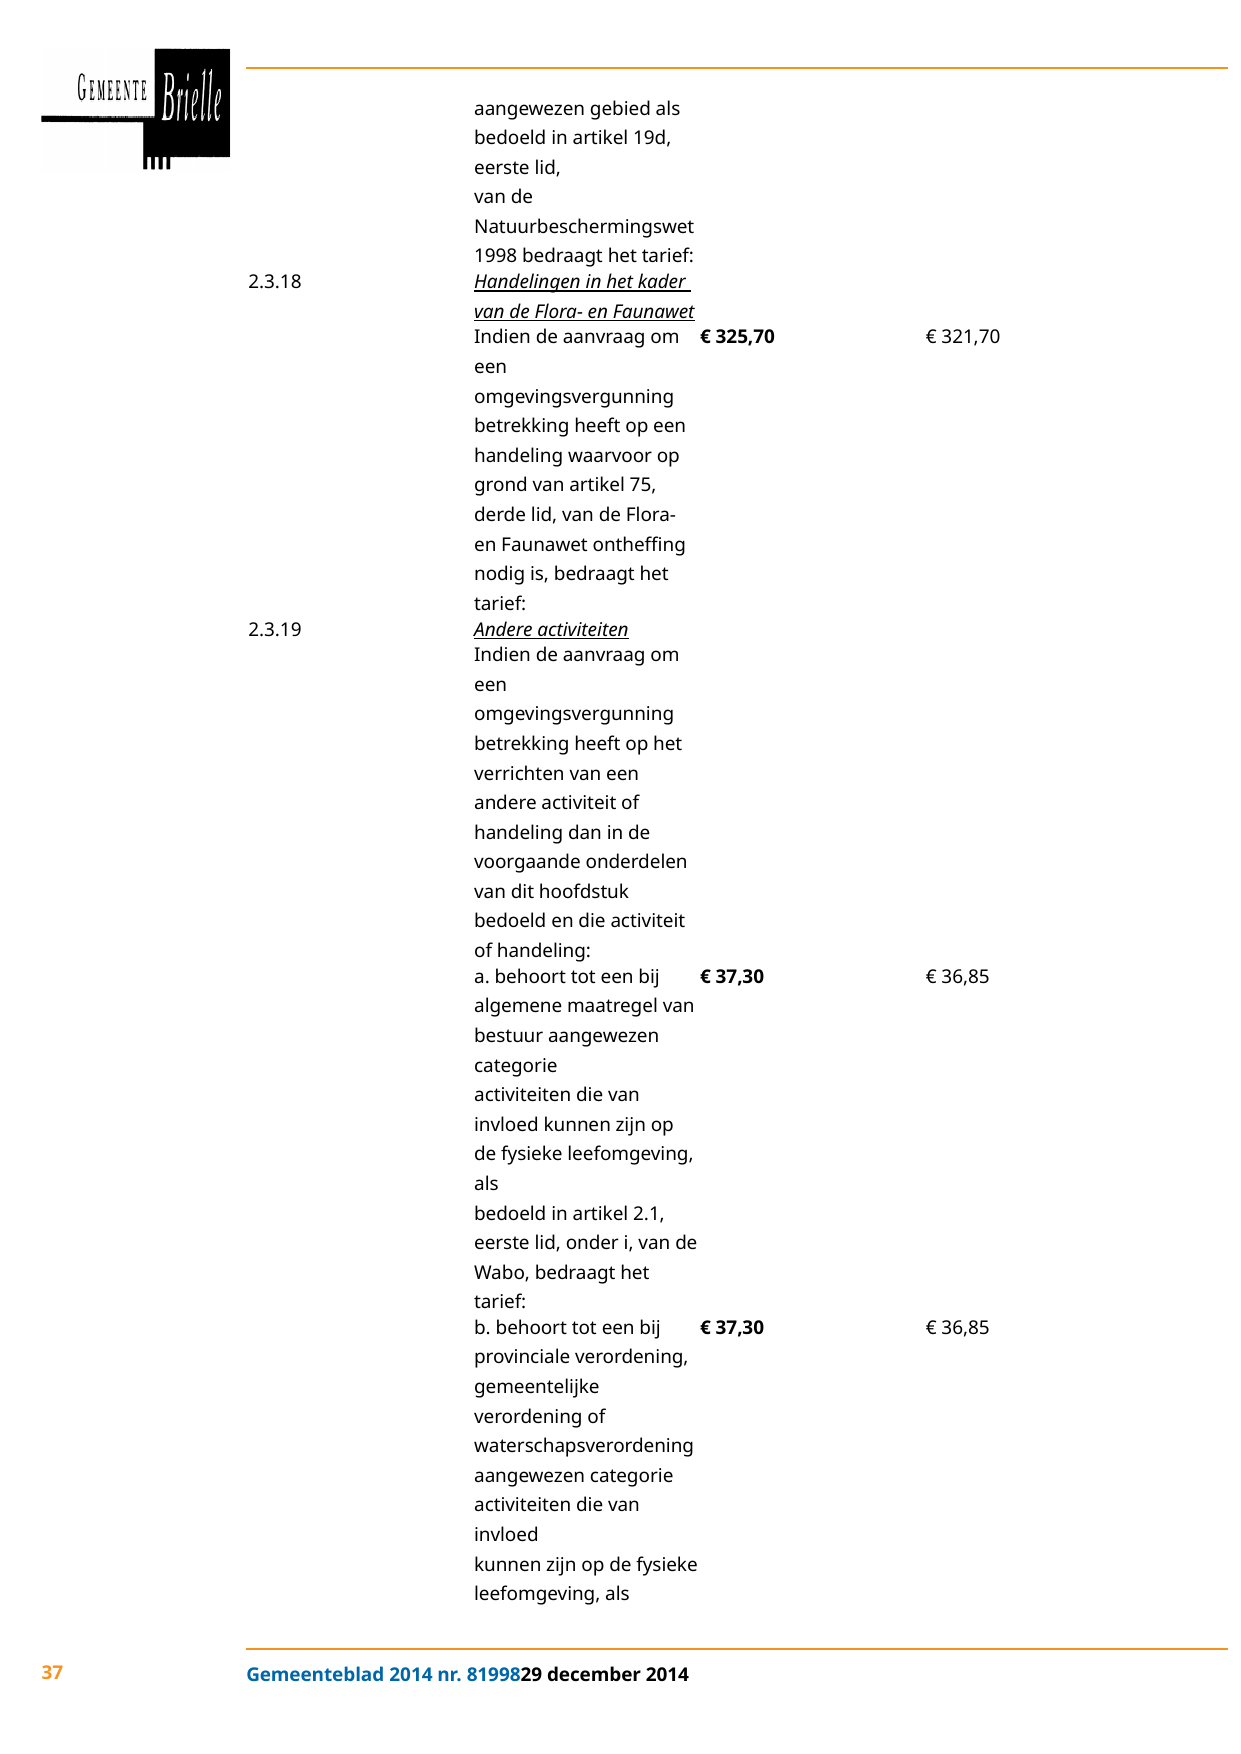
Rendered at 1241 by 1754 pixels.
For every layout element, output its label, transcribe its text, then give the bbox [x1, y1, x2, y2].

table_cell Indien de aanvraag om een omgevingsvergunning betrekking heeft op een handeling waarvoor op grond van artikel 75, derde lid, van de Flora- en Faunawet ontheffing nodig is, bedraagt het tarief: [474, 324, 700, 616]
table_cell [248, 641, 474, 963]
table_cell Handelingen in het kader van de Flora- en Faunawet [474, 269, 700, 324]
table_cell [926, 269, 1152, 324]
table_cell [700, 269, 926, 324]
table_cell [248, 963, 474, 1314]
table_cell Andere activiteiten [474, 616, 700, 641]
table_cell 2.3.19 [248, 616, 474, 641]
table_cell € 325,70 [700, 324, 926, 616]
picture [41, 47, 231, 172]
table_cell [926, 616, 1152, 641]
table_cell a. behoort tot een bij algemene maatregel van bestuur aangewezen categorie activiteiten die van invloed kunnen zijn op de fysieke leefomgeving, als bedoeld in artikel 2.1, eerste lid, onder i, van de Wabo, bedraagt het tarief: [474, 963, 700, 1314]
table_cell [700, 641, 926, 963]
table_cell € 37,30 [700, 1314, 926, 1606]
table_cell [248, 95, 474, 268]
table_cell 2.3.18 [248, 269, 474, 324]
table_cell € 36,85 [926, 1314, 1152, 1606]
table_cell [700, 616, 926, 641]
table_cell [248, 324, 474, 616]
table_cell [248, 1314, 474, 1606]
table_cell € 36,85 [926, 963, 1152, 1314]
table_cell [926, 95, 1152, 268]
table_cell b. behoort tot een bij provinciale verordening, gemeentelijke verordening of waterschapsverordening aangewezen categorie activiteiten die van invloed kunnen zijn op de fysieke leefomgeving, als [474, 1314, 700, 1606]
table_cell € 37,30 [700, 963, 926, 1314]
table_cell aangewezen gebied als bedoeld in artikel 19d, eerste lid, van de Natuurbeschermingswet 1998 bedraagt het tarief: [474, 95, 700, 268]
table_cell Indien de aanvraag om een omgevingsvergunning betrekking heeft op het verrichten van een andere activiteit of handeling dan in de voorgaande onderdelen van dit hoofdstuk bedoeld en die activiteit of handeling: [474, 641, 700, 963]
table_cell [926, 641, 1152, 963]
table_cell € 321,70 [926, 324, 1152, 616]
table_cell [700, 95, 926, 268]
